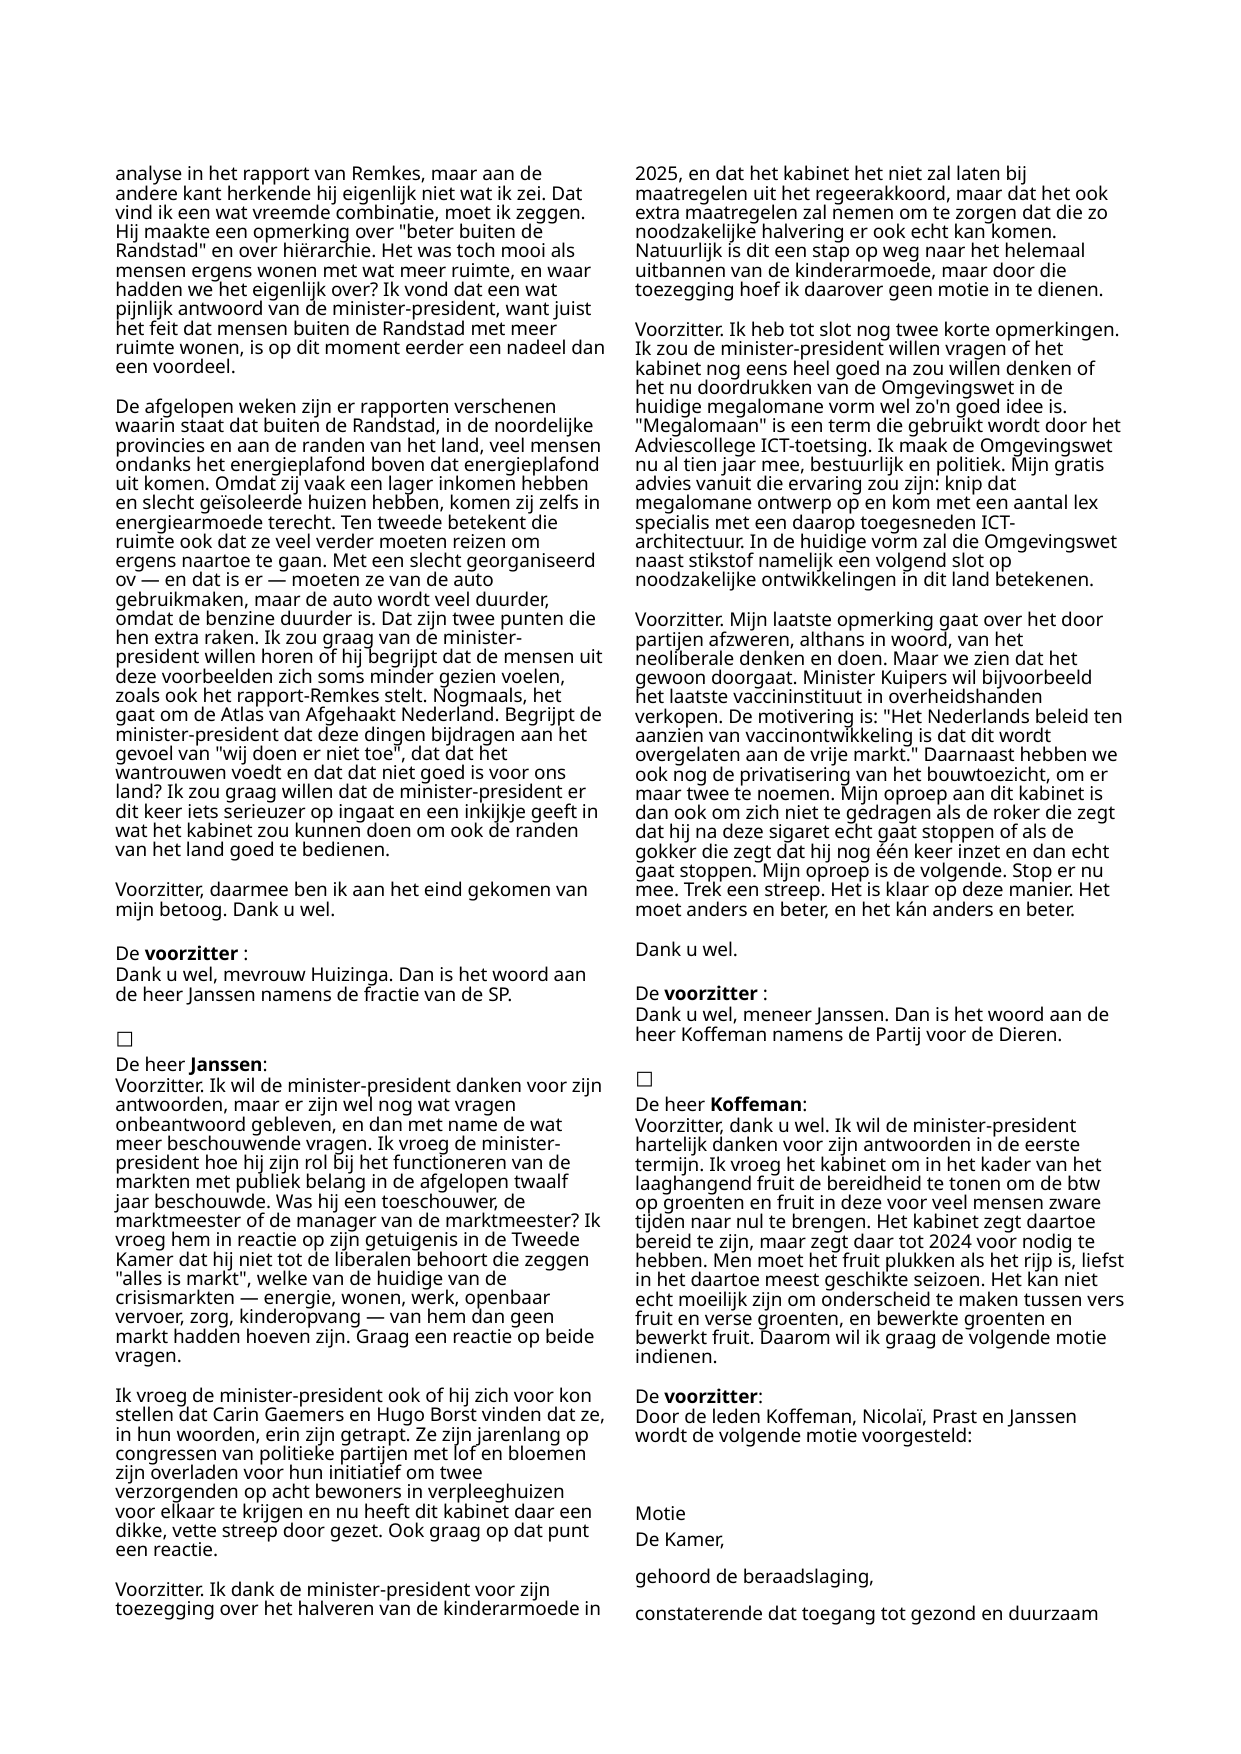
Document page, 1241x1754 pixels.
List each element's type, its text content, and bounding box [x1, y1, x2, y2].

text analyse in het rapport van Remkes, maar aan de andere kant herkende hij eigenlijk niet wat ik zei. Dat vind ik een wat vreemde combinatie, moet ik zeggen. Hij maakte een opmerking over "beter buiten de Randstad" en over hiërarchie. Het was toch mooi als mensen ergens wonen met wat meer ruimte, en waar hadden we het eigenlijk over? Ik vond dat een wat pijnlijk antwoord van de minister-president, want juist het feit dat mensen buiten de Randstad met meer ruimte wonen, is op dit moment eerder een nadeel dan een voordeel. [115, 165, 605, 377]
text Voorzitter. Ik dank de minister-president voor zijn toezegging over het halveren van de kinderarmoede in [115, 1581, 605, 1620]
text ⬜ [115, 1026, 605, 1051]
text De voorzitter: [635, 1388, 1125, 1408]
text Voorzitter. Ik heb tot slot nog twee korte opmerkingen. Ik zou de minister-president willen vragen of het kabinet nog eens heel goed na zou willen denken of het nu doordrukken van de Omgevingswet in de huidige megalomane vorm wel zo'n goed idee is. "Megalomaan" is een term die gebruikt wordt door het Adviescollege ICT-toetsing. Ik maak de Omgevingswet nu al tien jaar mee, bestuurlijk en politiek. Mijn gratis advies vanuit die ervaring zou zijn: knip dat megalomane ontwerp op en kom met een aantal lex specialis met een daarop toegesneden ICT-architectuur. In de huidige vorm zal die Omgevingswet naast stikstof namelijk een volgend slot op noodzakelijke ontwikkelingen in dit land betekenen. [635, 321, 1125, 591]
text Motie [635, 1500, 1125, 1525]
text gehoord de beraadslaging, [635, 1568, 1125, 1588]
text Voorzitter, daarmee ben ik aan het eind gekomen van mijn betoog. Dank u wel. [115, 881, 605, 920]
text Voorzitter. Ik wil de minister-president danken voor zijn antwoorden, maar er zijn wel nog wat vragen onbeantwoord gebleven, en dan met name de wat meer beschouwende vragen. Ik vroeg de minister-president hoe hij zijn rol bij het functioneren van de markten met publiek belang in de afgelopen twaalf jaar beschouwde. Was hij een toeschouwer, de marktmeester of de manager van de marktmeester? Ik vroeg hem in reactie op zijn getuigenis in de Tweede Kamer dat hij niet tot de liberalen behoort die zeggen "alles is markt", welke van de huidige van de crisismarkten — energie, wonen, werk, openbaar vervoer, zorg, kinderopvang — van hem dan geen markt hadden hoeven zijn. Graag een reactie op beide vragen. [115, 1077, 605, 1366]
text Dank u wel, meneer Janssen. Dan is het woord aan de heer Koffeman namens de Partij voor de Dieren. [635, 1006, 1125, 1045]
text De afgelopen weken zijn er rapporten verschenen waarin staat dat buiten de Randstad, in de noordelijke provincies en aan de randen van het land, veel mensen ondanks het energieplafond boven dat energieplafond uit komen. Omdat zij vaak een lager inkomen hebben en slecht geïsoleerde huizen hebben, komen zij zelfs in energiearmoede terecht. Ten tweede betekent die ruimte ook dat ze veel verder moeten reizen om ergens naartoe te gaan. Met een slecht georganiseerd ov — en dat is er — moeten ze van de auto gebruikmaken, maar de auto wordt veel duurder, omdat de benzine duurder is. Dat zijn twee punten die hen extra raken. Ik zou graag van de minister-president willen horen of hij begrijpt dat de mensen uit deze voorbeelden zich soms minder gezien voelen, zoals ook het rapport-Remkes stelt. Nogmaals, het gaat om de Atlas van Afgehaakt Nederland. Begrijpt de minister-president dat deze dingen bijdragen aan het gevoel van "wij doen er niet toe", dat dat het wantrouwen voedt en dat dat niet goed is voor ons land? Ik zou graag willen dat de minister-president er dit keer iets serieuzer op ingaat en een inkijkje geeft in wat het kabinet zou kunnen doen om ook de randen van het land goed te bedienen. [115, 398, 605, 861]
text ⬜ [635, 1066, 1125, 1091]
text Voorzitter, dank u wel. Ik wil de minister-president hartelijk danken voor zijn antwoorden in de eerste termijn. Ik vroeg het kabinet om in het kader van het laaghangend fruit de bereidheid te tonen om de btw op groenten en fruit in deze voor veel mensen zware tijden naar nul te brengen. Het kabinet zegt daartoe bereid te zijn, maar zegt daar tot 2024 voor nodig te hebben. Men moet het fruit plukken als het rijp is, liefst in het daartoe meest geschikte seizoen. Het kan niet echt moeilijk zijn om onderscheid te maken tussen vers fruit en verse groenten, en bewerkte groenten en bewerkt fruit. Daarom wil ik graag de volgende motie indienen. [635, 1117, 1125, 1368]
text Door de leden Koffeman, Nicolaï, Prast en Janssen wordt de volgende motie voorgesteld: [635, 1408, 1125, 1446]
text De heer Koffeman: [635, 1091, 1125, 1117]
text 2025, en dat het kabinet het niet zal laten bij maatregelen uit het regeerakkoord, maar dat het ook extra maatregelen zal nemen om te zorgen dat die zo noodzakelijke halvering er ook echt kan komen. Natuurlijk is dit een stap op weg naar het helemaal uitbannen van de kinderarmoede, maar door die toezegging hoef ik daarover geen motie in te dienen. [635, 165, 1125, 300]
text De Kamer, [635, 1531, 1125, 1551]
text Voorzitter. Mijn laatste opmerking gaat over het door partijen afzweren, althans in woord, van het neoliberale denken en doen. Maar we zien dat het gewoon doorgaat. Minister Kuipers wil bijvoorbeeld het laatste vaccininstituut in overheidshanden verkopen. De motivering is: "Het Nederlands beleid ten aanzien van vaccinontwikkeling is dat dit wordt overgelaten aan de vrije markt." Daarnaast hebben we ook nog de privatisering van het bouwtoezicht, om er maar twee te noemen. Mijn oproep aan dit kabinet is dan ook om zich niet te gedragen als de roker die zegt dat hij na deze sigaret echt gaat stoppen of als de gokker die zegt dat hij nog één keer inzet en dan echt gaat stoppen. Mijn oproep is de volgende. Stop er nu mee. Trek een streep. Het is klaar op deze manier. Het moet anders en beter, en het kán anders en beter. [635, 611, 1125, 920]
text De voorzitter : [115, 941, 605, 966]
text Dank u wel. [635, 941, 1125, 960]
text De voorzitter : [635, 981, 1125, 1006]
text constaterende dat toegang tot gezond en duurzaam [635, 1605, 1125, 1624]
text Dank u wel, mevrouw Huizinga. Dan is het woord aan de heer Janssen namens de fractie van de SP. [115, 966, 605, 1005]
text Ik vroeg de minister-president ook of hij zich voor kon stellen dat Carin Gaemers en Hugo Borst vinden dat ze, in hun woorden, erin zijn getrapt. Ze zijn jarenlang op congressen van politieke partijen met lof en bloemen zijn overladen voor hun initiatief om twee verzorgenden op acht bewoners in verpleeghuizen voor elkaar te krijgen en nu heeft dit kabinet daar een dikke, vette streep door gezet. Ook graag op dat punt een reactie. [115, 1387, 605, 1560]
text De heer Janssen: [115, 1051, 605, 1077]
